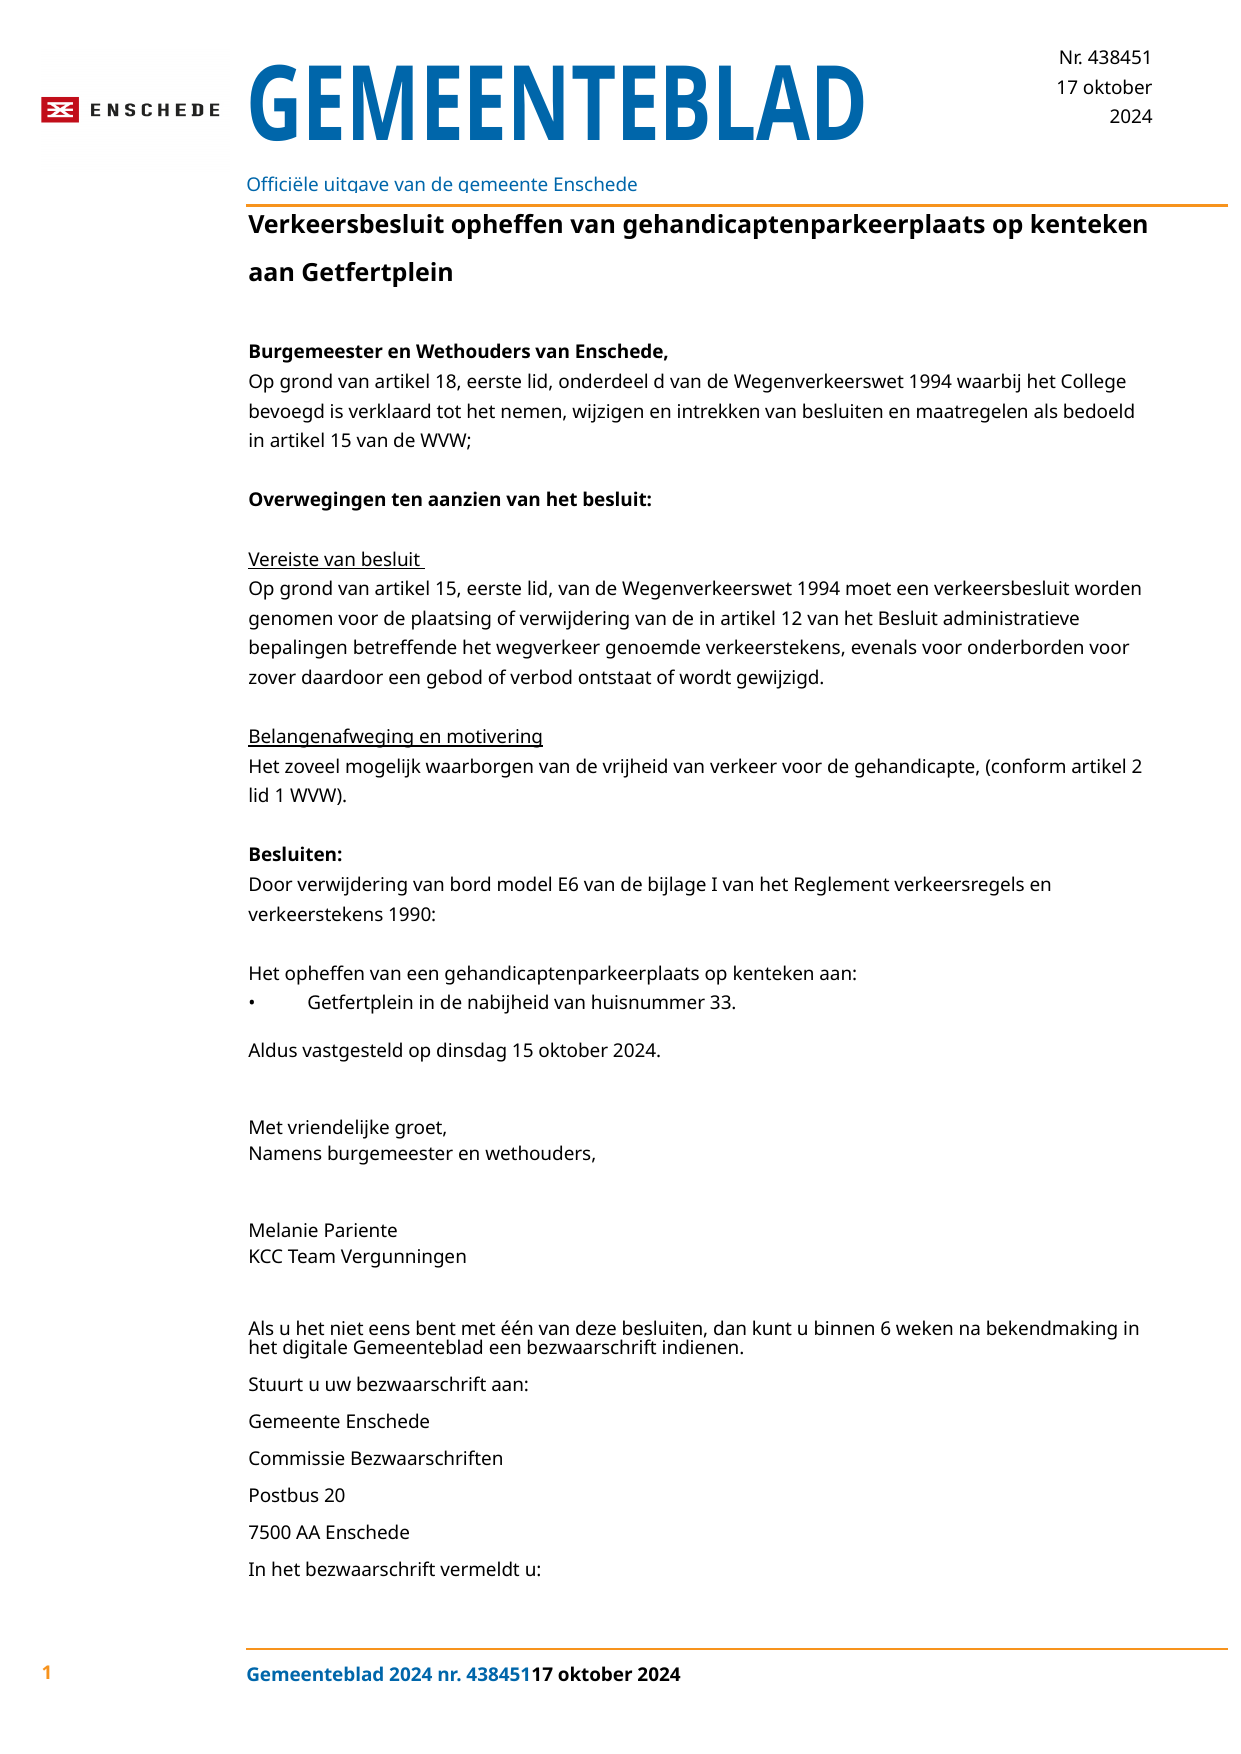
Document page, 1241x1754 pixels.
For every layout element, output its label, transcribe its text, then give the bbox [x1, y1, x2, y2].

text Met vriendelijke groet, [248, 1114, 1152, 1140]
text Stuurt u uw bezwaarschrift aan: [248, 1376, 1152, 1395]
text Door verwijdering van bord model E6 van de bijlage I van het Reglement verkeersregels en verkeerstekens 1990: [248, 871, 1152, 926]
text In het bezwaarschrift vermeldt u: [248, 1561, 1152, 1580]
picture [41, 47, 231, 172]
text Melanie Pariente [248, 1217, 1152, 1243]
list Getfertplein in de nabijheid van huisnummer 33. [248, 989, 1152, 1015]
text Als u het niet eens bent met één van deze besluiten, dan kunt u binnen 6 weken na bekendmaking in het digitale Gemeenteblad een bezwaarschrift indienen. [248, 1319, 1152, 1358]
text Het zoveel mogelijk waarborgen van de vrijheid van verkeer voor de gehandicapte, (conform artikel 2 lid 1 WVW). [248, 753, 1152, 808]
text Vereiste van besluit [248, 546, 1152, 571]
text Het opheffen van een gehandicaptenparkeerplaats op kenteken aan: [248, 960, 1152, 986]
text Op grond van artikel 15, eerste lid, van de Wegenverkeerswet 1994 moet een verkeersbesluit worden genomen voor de plaatsing of verwijdering van de in artikel 12 van het Besluit administratieve bepalingen betreffende het wegverkeer genoemde verkeerstekens, evenals voor onderborden voor zover daardoor een gebod of verbod ontstaat of wordt gewijzigd. [248, 575, 1152, 690]
text Postbus 20 [248, 1487, 1152, 1506]
text Burgemeester en Wethouders van Enschede, [248, 339, 1152, 364]
text KCC Team Vergunningen [248, 1243, 1152, 1269]
text Belangenafweging en motivering [248, 723, 1152, 749]
text Aldus vastgesteld op dinsdag 15 oktober 2024. [248, 1037, 1152, 1063]
text Commissie Bezwaarschriften [248, 1450, 1152, 1469]
text Op grond van artikel 18, eerste lid, onderdeel d van de Wegenverkeerswet 1994 waarbij het College bevoegd is verklaard tot het nemen, wijzigen en intrekken van besluiten en maatregelen als bedoeld in artikel 15 van de WVW; [248, 368, 1152, 453]
text Overwegingen ten aanzien van het besluit: [248, 487, 1152, 512]
text Namens burgemeester en wethouders, [248, 1140, 1152, 1166]
text Verkeersbesluit opheffen van gehandicaptenparkeerplaats op kenteken aan Getfertplein [248, 207, 1152, 288]
text Gemeente Enschede [248, 1413, 1152, 1432]
text 7500 AA Enschede [248, 1524, 1152, 1543]
text Besluiten: [248, 842, 1152, 867]
